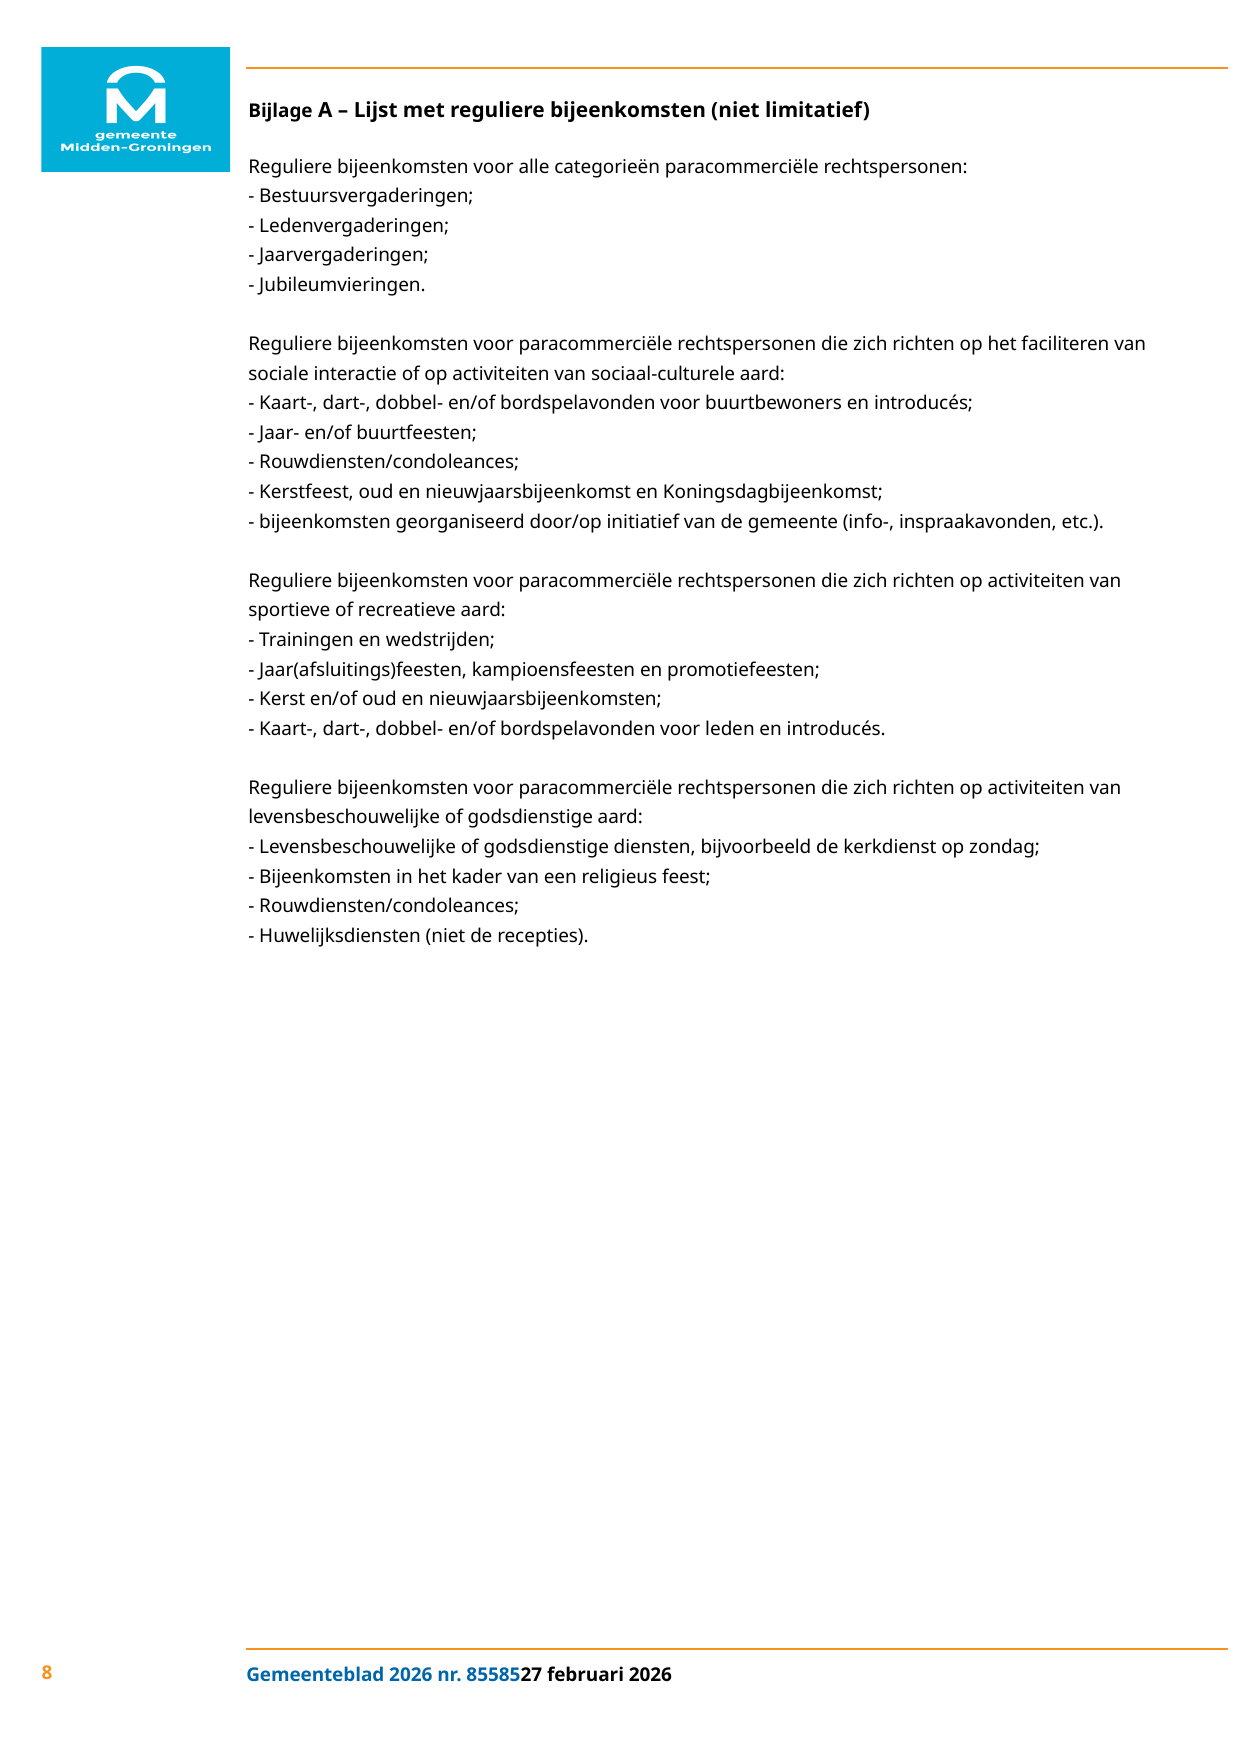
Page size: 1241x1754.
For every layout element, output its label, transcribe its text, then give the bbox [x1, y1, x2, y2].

picture [108, 66, 164, 82]
text Reguliere bijeenkomsten voor alle categorieën paracommerciële rechtspersonen: [248, 153, 1152, 179]
text - Kaart-, dart-, dobbel- en/of bordspelavonden voor leden en introducés. [248, 715, 1152, 741]
text Reguliere bijeenkomsten voor paracommerciële rechtspersonen die zich richten op het faciliteren van sociale interactie of op activiteiten van sociaal-culturele aard: [248, 330, 1152, 386]
text - Huwelijksdiensten (niet de recepties). [248, 922, 1152, 948]
text - Jaar(afsluitings)feesten, kampioensfeesten en promotiefeesten; [248, 656, 1152, 682]
text - Ledenvergaderingen; [248, 212, 1152, 238]
text - Rouwdiensten/condoleances; [248, 449, 1152, 474]
text - Bestuursvergaderingen; [248, 182, 1152, 208]
text - Trainingen en wedstrijden; [248, 626, 1152, 652]
picture [107, 89, 165, 122]
text - Jaarvergaderingen; [248, 242, 1152, 267]
text - Kaart-, dart-, dobbel- en/of bordspelavonden voor buurtbewoners en introducés; [248, 389, 1152, 415]
text - Jaar- en/of buurtfeesten; [248, 419, 1152, 445]
picture [184, 146, 190, 153]
text - bijeenkomsten georganiseerd door/op initiatief van de gemeente (info-, inspraakavonden, etc.). [248, 508, 1152, 534]
text - Rouwdiensten/condoleances; [248, 892, 1152, 918]
text - Bijeenkomsten in het kader van een religieus feest; [248, 863, 1152, 889]
text - Kerstfeest, oud en nieuwjaarsbijeenkomst en Koningsdagbijeenkomst; [248, 478, 1152, 504]
text - Jubileumvieringen. [248, 271, 1152, 297]
text - Levensbeschouwelijke of godsdienstige diensten, bijvoorbeeld de kerkdienst op zondag; [248, 833, 1152, 859]
text - Kerst en/of oud en nieuwjaarsbijeenkomsten; [248, 685, 1152, 711]
text Reguliere bijeenkomsten voor paracommerciële rechtspersonen die zich richten op activiteiten van levensbeschouwelijke of godsdienstige aard: [248, 774, 1152, 829]
text Bijlage A – Lijst met reguliere bijeenkomsten (niet limitatief) [248, 95, 1152, 123]
text Reguliere bijeenkomsten voor paracommerciële rechtspersonen die zich richten op activiteiten van sportieve of recreatieve aard: [248, 567, 1152, 622]
